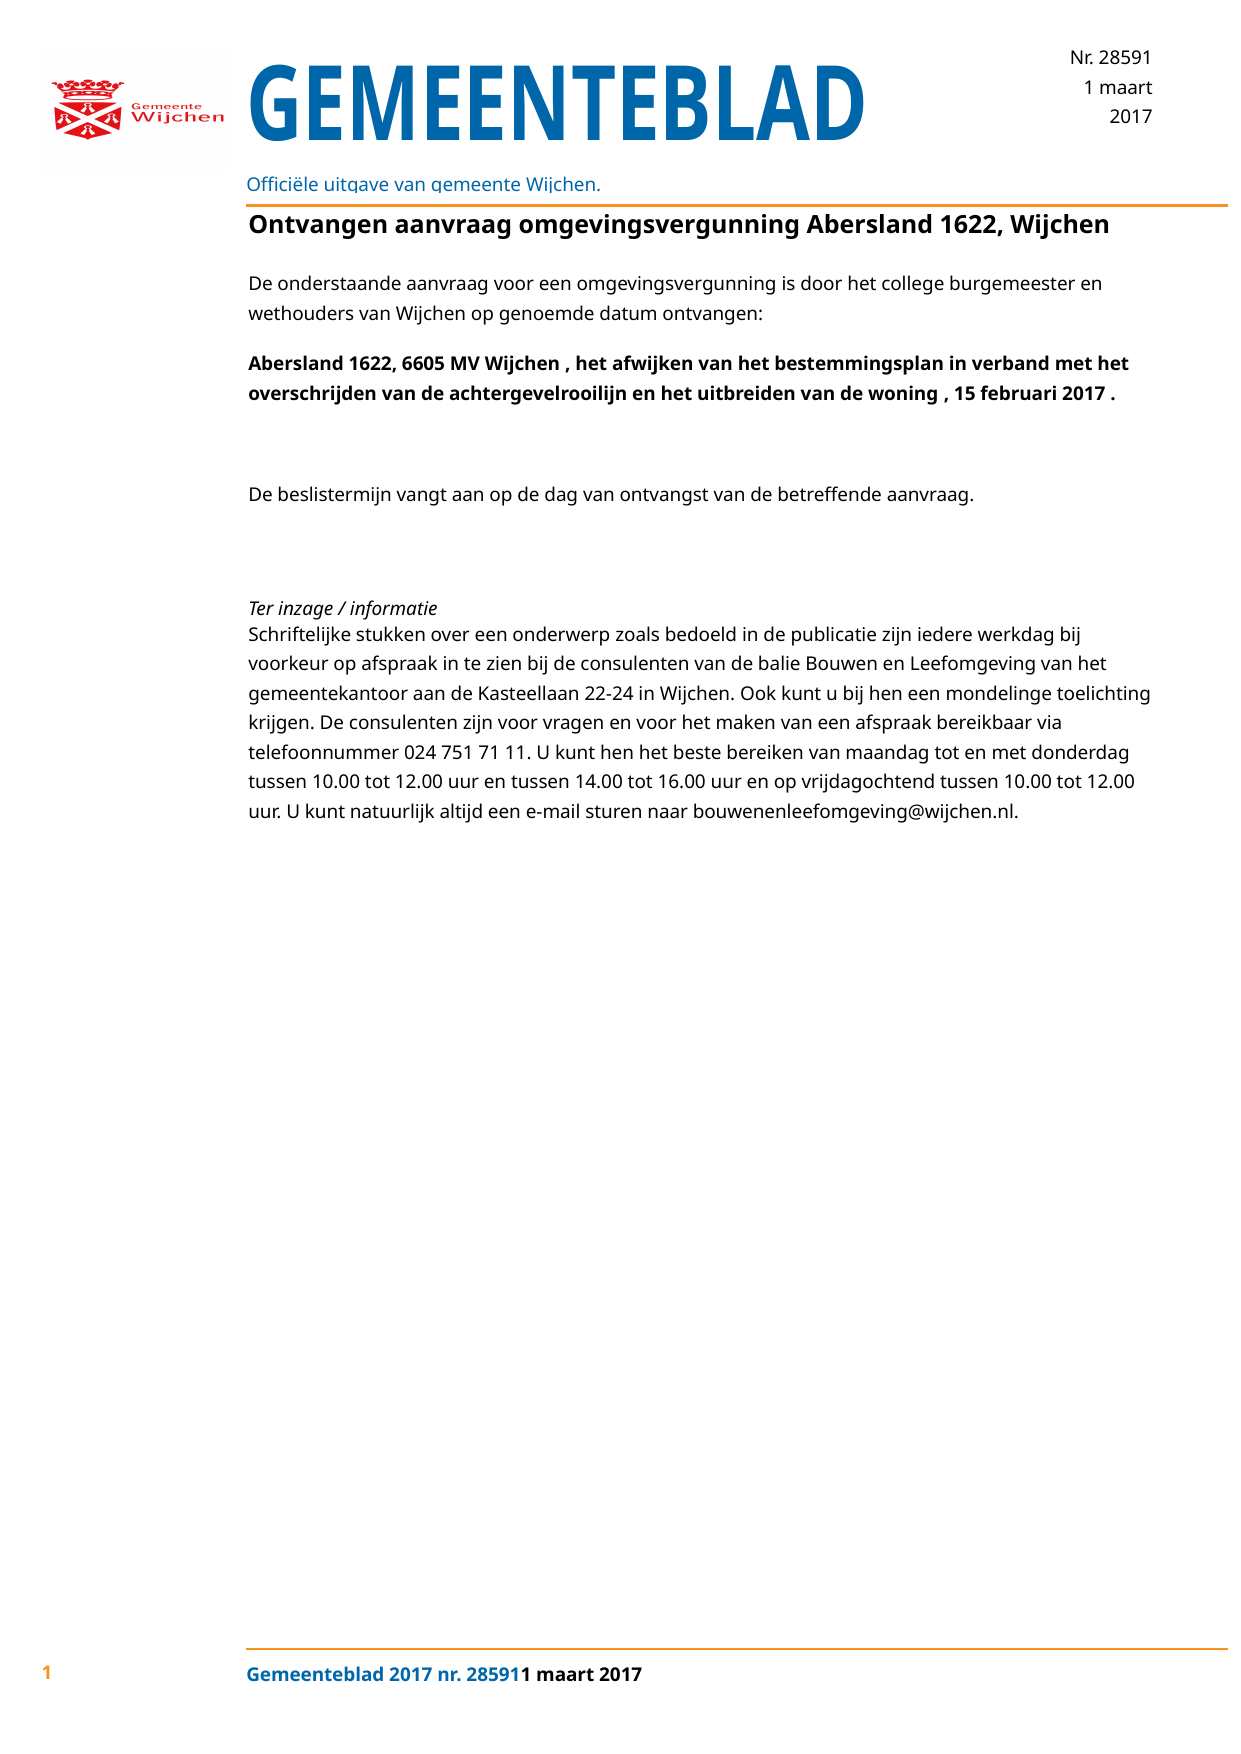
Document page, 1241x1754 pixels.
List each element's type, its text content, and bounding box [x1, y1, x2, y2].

text Ontvangen aanvraag omgevingsvergunning Abersland 1622, Wijchen [248, 207, 1152, 241]
text De beslistermijn vangt aan op de dag van ontvangst van de betreffende aanvraag. [248, 481, 1152, 506]
text Schriftelijke stukken over een onderwerp zoals bedoeld in de publicatie zijn iedere werkdag bij voorkeur op afspraak in te zien bij de consulenten van de balie Bouwen en Leefomgeving van het gemeentekantoor aan de Kasteellaan 22-24 in Wijchen. Ook kunt u bij hen een mondelinge toelichting krijgen. De consulenten zijn voor vragen en voor het maken van een afspraak bereikbaar via telefoonnummer 024 751 71 11. U kunt hen het beste bereiken van maandag tot en met donderdag tussen 10.00 tot 12.00 uur en tussen 14.00 tot 16.00 uur en op vrijdagochtend tussen 10.00 tot 12.00 uur. U kunt natuurlijk altijd een e-mail sturen naar bouwenenleefomgeving@wijchen.nl. [248, 621, 1152, 824]
picture [41, 47, 231, 172]
text Ter inzage / informatie [248, 595, 1152, 621]
text De onderstaande aanvraag voor een omgevingsvergunning is door het college burgemeester en wethouders van Wijchen op genoemde datum ontvangen: [248, 270, 1152, 326]
text Abersland 1622, 6605 MV Wijchen , het afwijken van het bestemmingsplan in verband met het overschrijden van de achtergevelrooilijn en het uitbreiden van de woning , 15 februari 2017 . [248, 350, 1152, 406]
